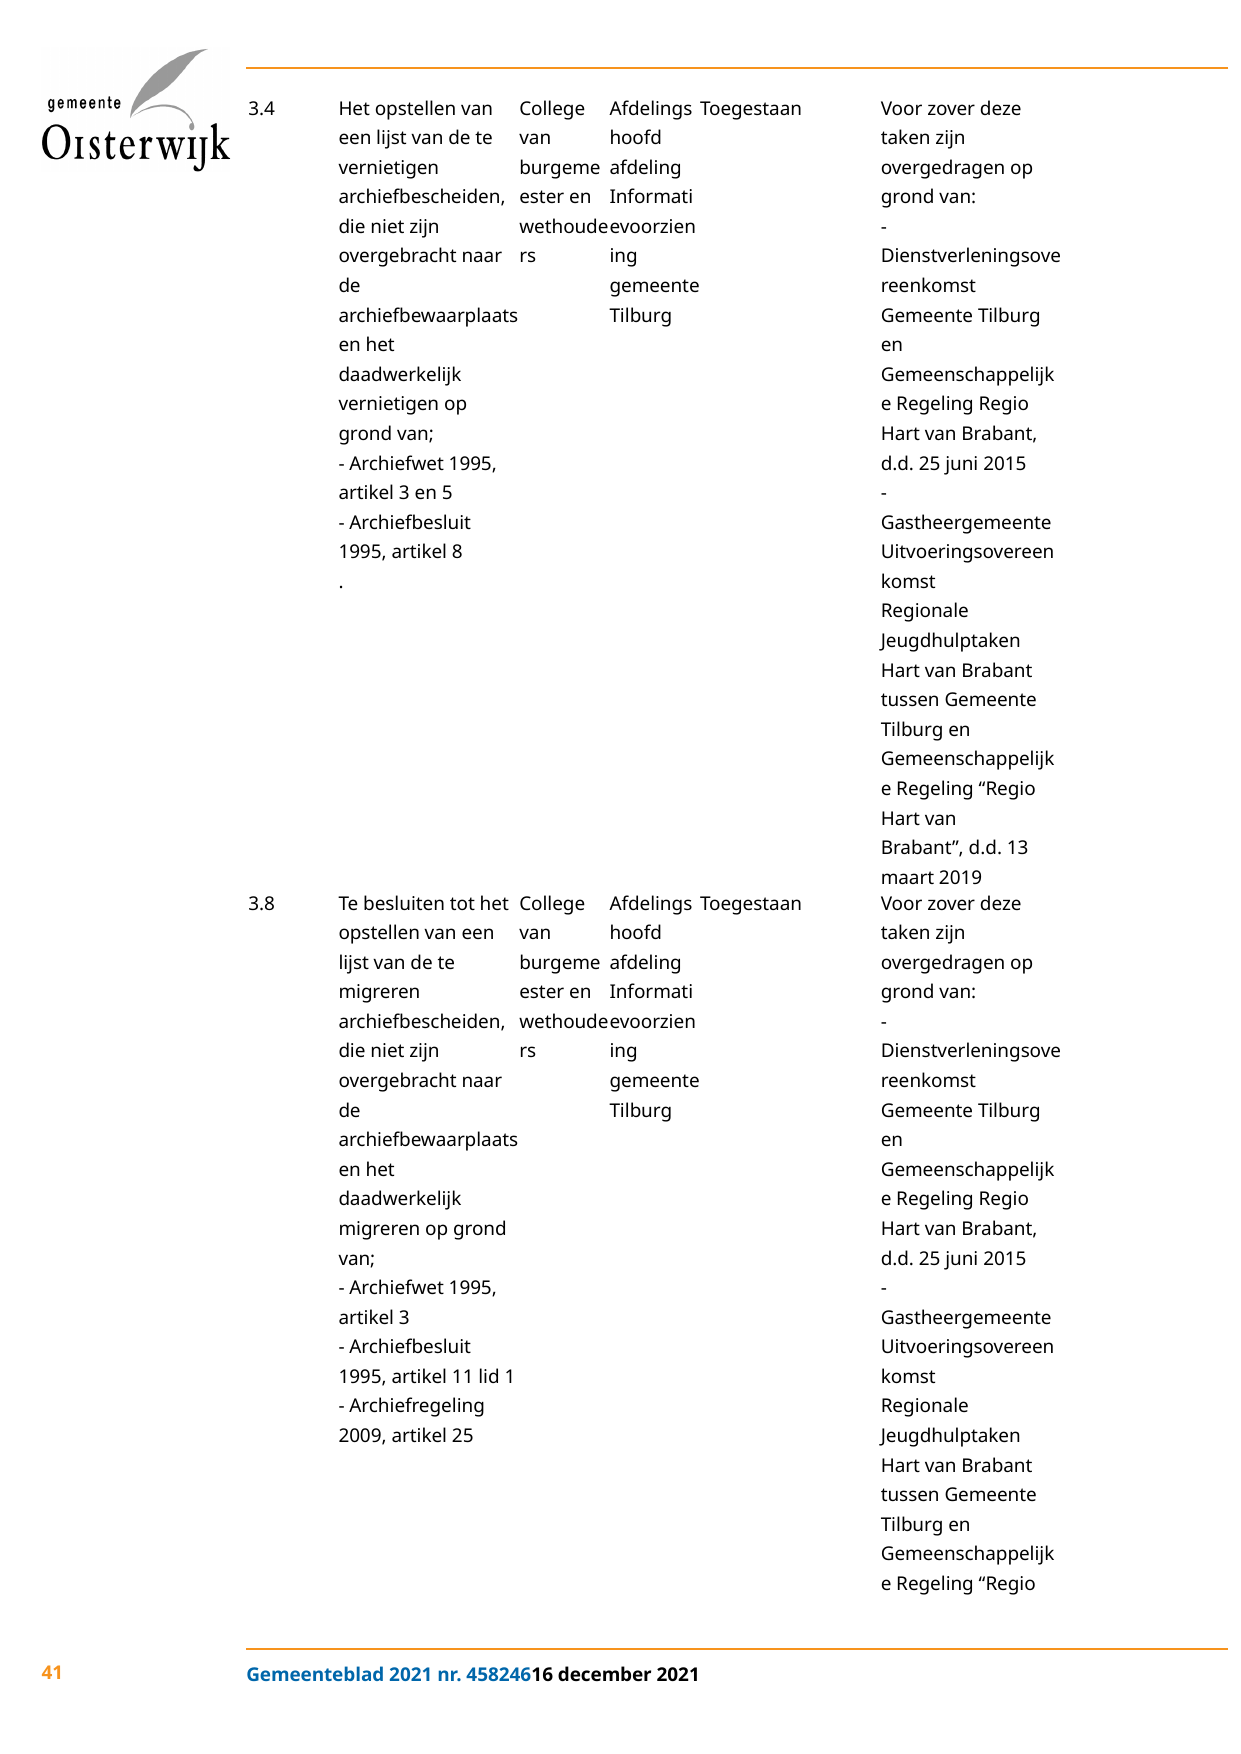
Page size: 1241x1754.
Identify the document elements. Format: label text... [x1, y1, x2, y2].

table_cell Afdelingshoofd afdeling Informatievoorziening gemeente Tilburg [609, 95, 700, 890]
table_cell Te besluiten tot het opstellen van een lijst van de te migreren archiefbescheiden, die niet zijn overgebracht naar de archiefbewaarplaats en het daadwerkelijk migreren op grond van; - Archiefwet 1995, artikel 3 - Archiefbesluit 1995, artikel 11 lid 1 - Archiefregeling 2009, artikel 25 [338, 890, 519, 1596]
table_cell 3.8 [248, 890, 338, 1596]
table_cell Afdelingshoofd afdeling Informatievoorziening gemeente Tilburg [609, 890, 700, 1596]
table_cell 3.4 [248, 95, 338, 890]
table_cell Toegestaan [700, 890, 881, 1596]
picture [41, 47, 231, 172]
table_cell Toegestaan [700, 95, 881, 890]
table_cell Het opstellen van een lijst van de te vernietigen archiefbescheiden, die niet zijn overgebracht naar de archiefbewaarplaats en het daadwerkelijk vernietigen op grond van; - Archiefwet 1995, artikel 3 en 5 - Archiefbesluit 1995, artikel 8 . [338, 95, 519, 890]
table_cell College van burgemeester en wethouders [519, 890, 609, 1596]
table_cell [1061, 95, 1152, 890]
table_cell Voor zover deze taken zijn overgedragen op grond van: - Dienstverleningsovereenkomst Gemeente Tilburg en Gemeenschappelijke Regeling Regio Hart van Brabant, d.d. 25 juni 2015 - Gastheergemeente Uitvoeringsovereenkomst Regionale Jeugdhulptaken Hart van Brabant tussen Gemeente Tilburg en Gemeenschappelijke Regeling “Regio Hart van Brabant”, d.d. 13 maart 2019 [881, 95, 1061, 890]
table_cell [1061, 890, 1152, 1596]
table_cell Voor zover deze taken zijn overgedragen op grond van: - Dienstverleningsovereenkomst Gemeente Tilburg en Gemeenschappelijke Regeling Regio Hart van Brabant, d.d. 25 juni 2015 - Gastheergemeente Uitvoeringsovereenkomst Regionale Jeugdhulptaken Hart van Brabant tussen Gemeente Tilburg en Gemeenschappelijke Regeling “Regio [881, 890, 1061, 1596]
table_cell College van burgemeester en wethouders [519, 95, 609, 890]
